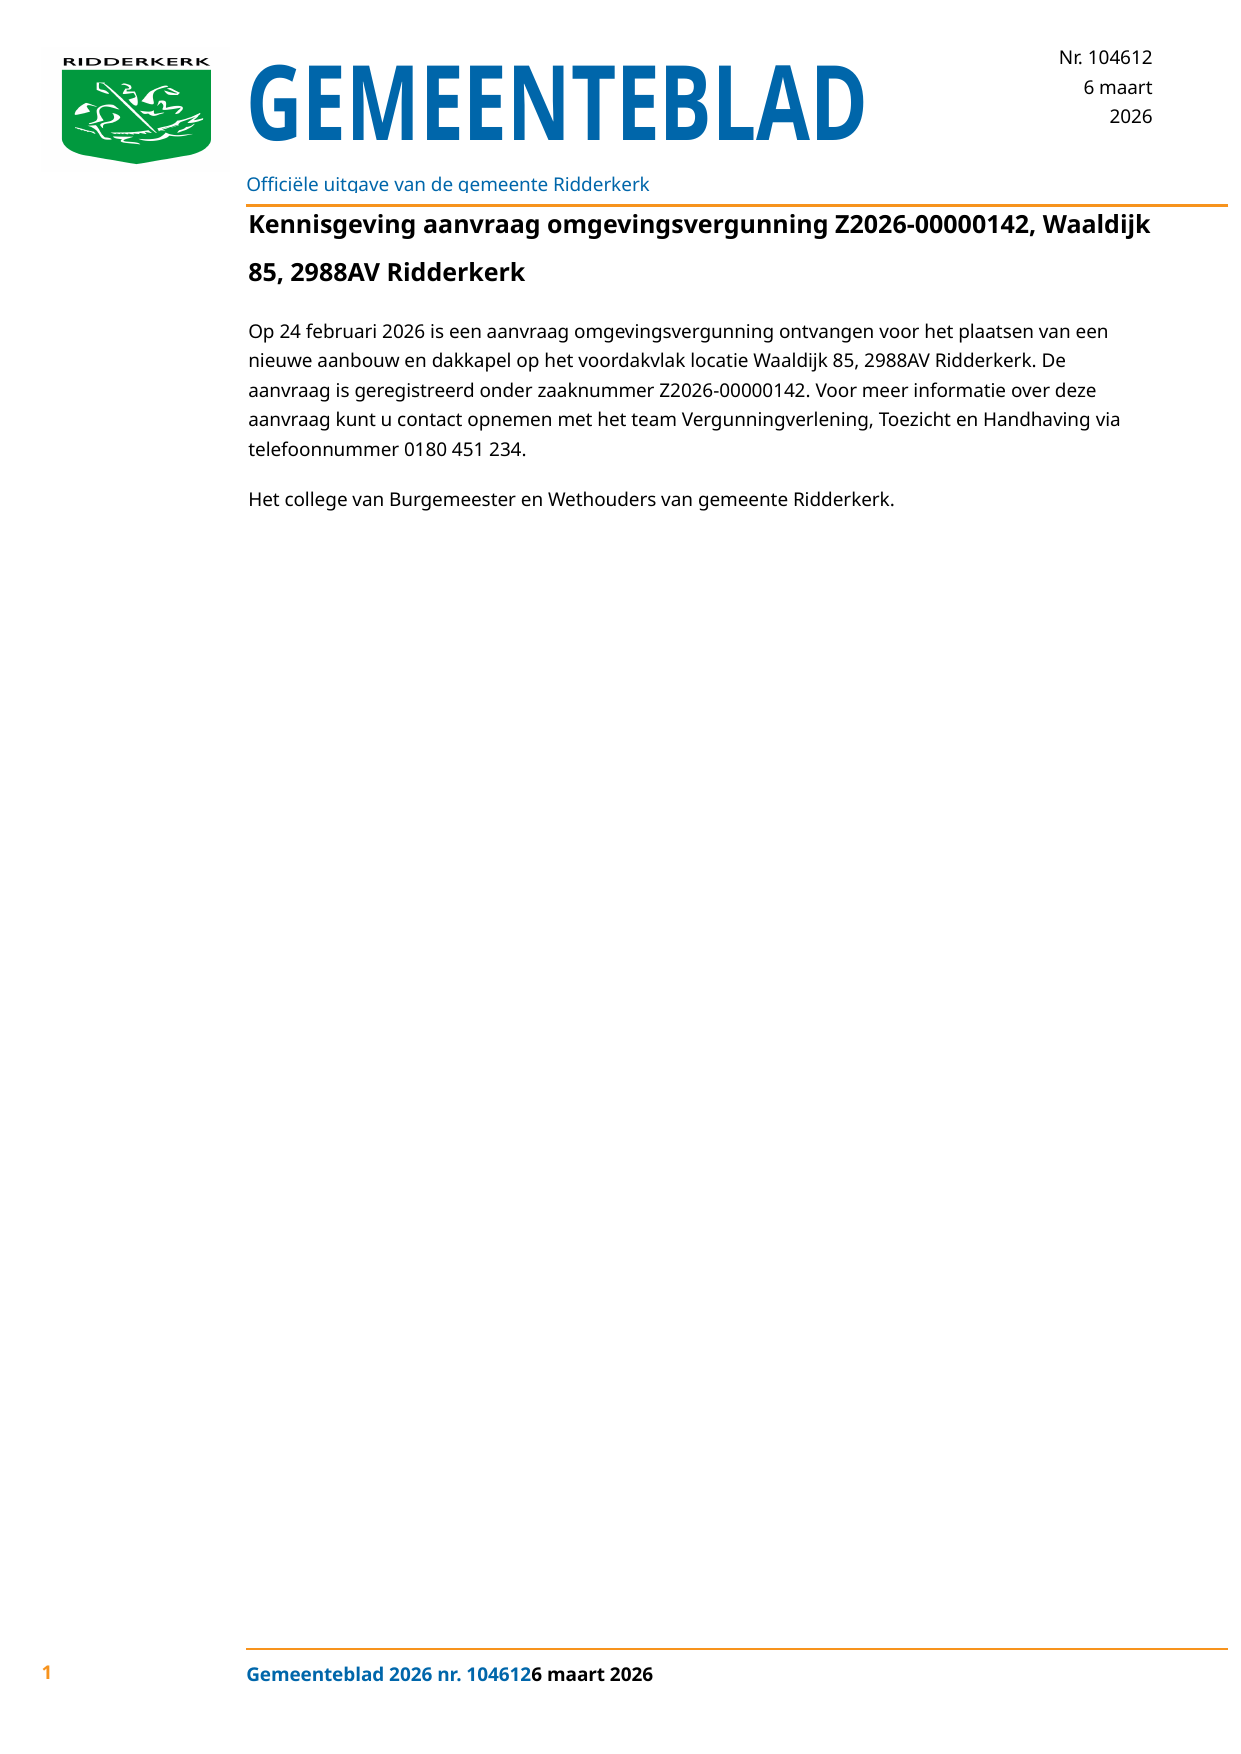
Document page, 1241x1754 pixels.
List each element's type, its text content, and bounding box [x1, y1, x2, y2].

text Kennisgeving aanvraag omgevingsvergunning Z2026-00000142, Waaldijk 85, 2988AV Ridderkerk [248, 207, 1152, 288]
picture [41, 47, 231, 172]
text Op 24 februari 2026 is een aanvraag omgevingsvergunning ontvangen voor het plaatsen van een nieuwe aanbouw en dakkapel op het voordakvlak locatie Waaldijk 85, 2988AV Ridderkerk. De aanvraag is geregistreerd onder zaaknummer Z2026-00000142. Voor meer informatie over deze aanvraag kunt u contact opnemen met het team Vergunningverlening, Toezicht en Handhaving via telefoonnummer 0180 451 234. [248, 318, 1152, 462]
text Het college van Burgemeester en Wethouders van gemeente Ridderkerk. [248, 487, 1152, 512]
